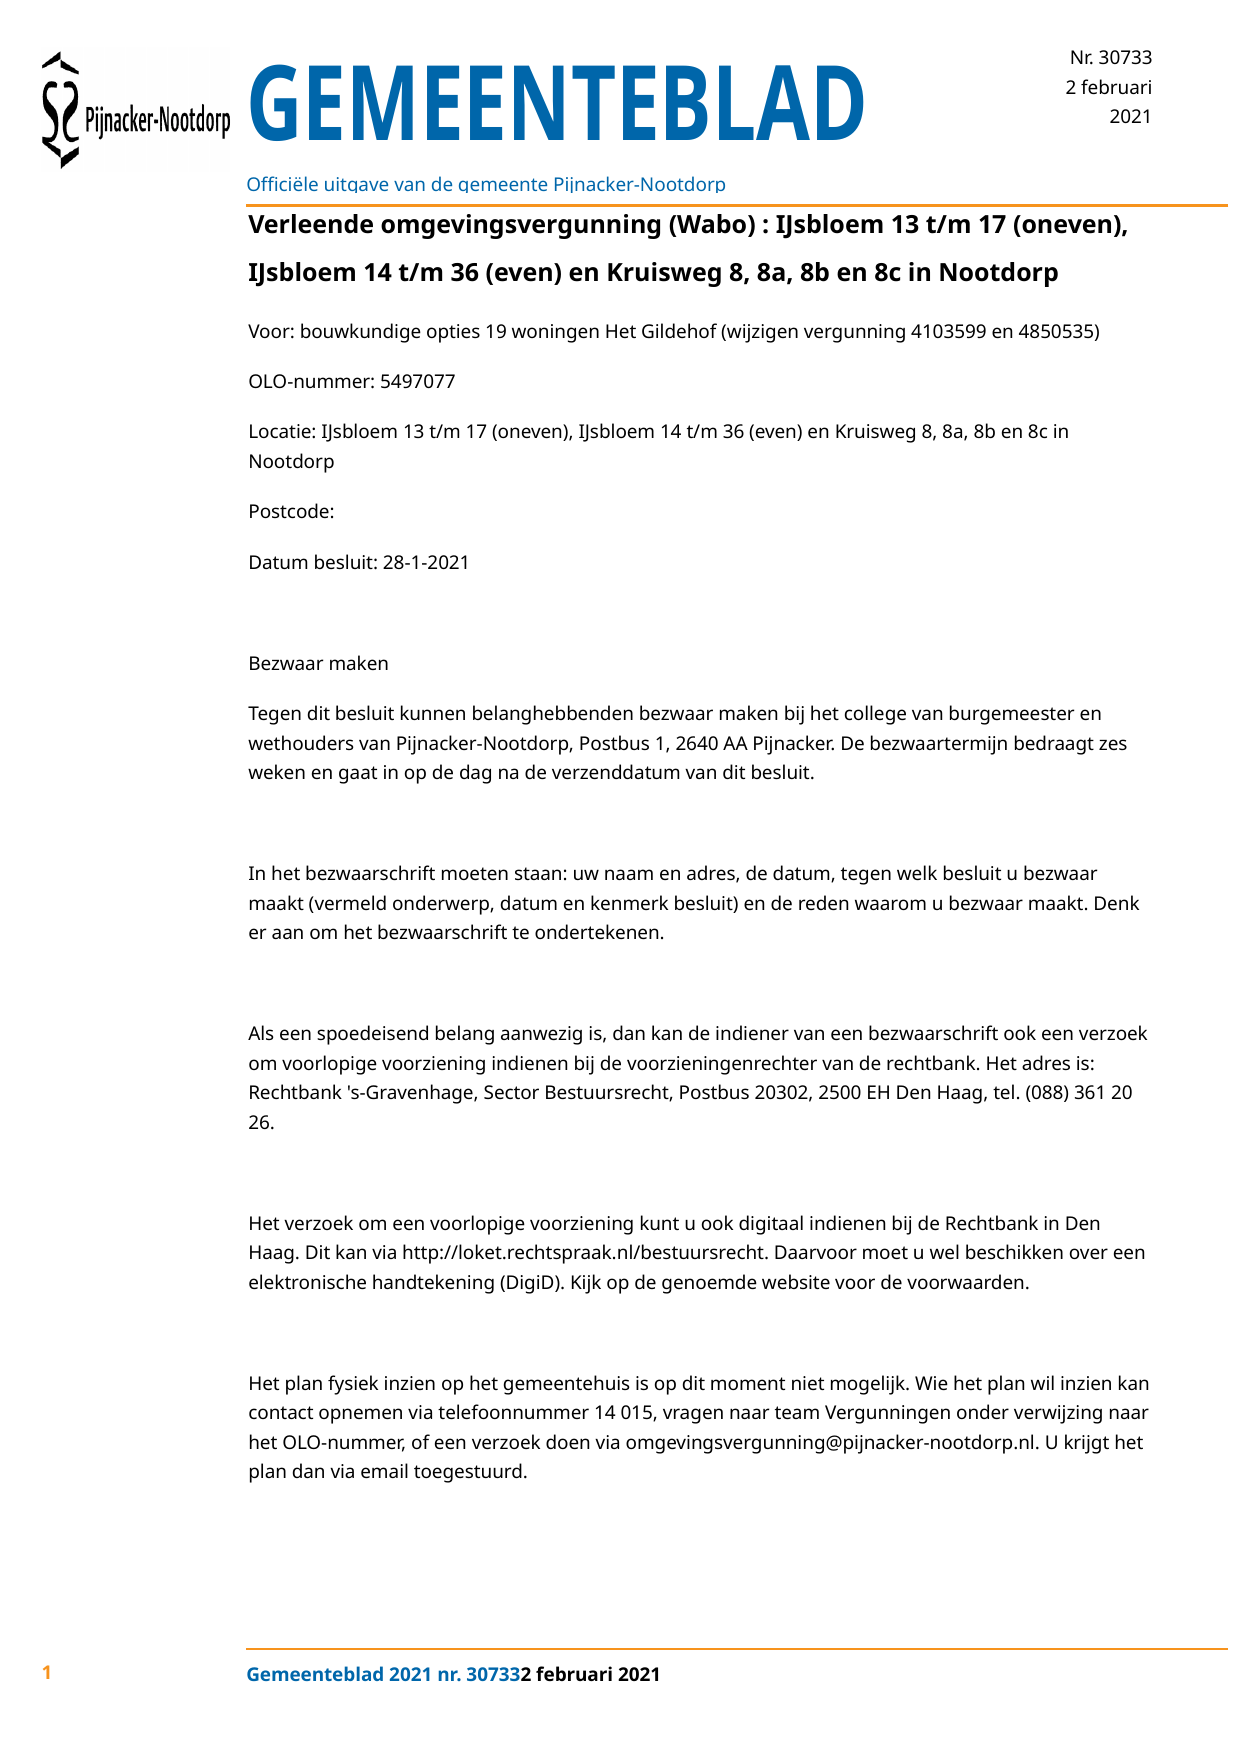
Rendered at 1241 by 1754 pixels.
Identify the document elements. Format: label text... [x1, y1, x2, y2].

text Datum besluit: 28-1-2021 [248, 549, 1152, 575]
text Tegen dit besluit kunnen belanghebbenden bezwaar maken bij het college van burgemeester en wethouders van Pijnacker-Nootdorp, Postbus 1, 2640 AA Pijnacker. De bezwaartermijn bedraagt zes weken en gaat in op de dag na de verzenddatum van dit besluit. [248, 700, 1152, 785]
text Locatie: IJsbloem 13 t/m 17 (oneven), IJsbloem 14 t/m 36 (even) en Kruisweg 8, 8a, 8b en 8c in Nootdorp [248, 419, 1152, 474]
text Bezwaar maken [248, 650, 1152, 676]
text Het verzoek om een voorlopige voorziening kunt u ook digitaal indienen bij de Rechtbank in Den Haag. Dit kan via http://loket.rechtspraak.nl/bestuursrecht. Daarvoor moet u wel beschikken over een elektronische handtekening (DigiD). Kijk op de genoemde website voor de voorwaarden. [248, 1210, 1152, 1295]
text OLO-nummer: 5497077 [248, 368, 1152, 394]
text In het bezwaarschrift moeten staan: uw naam en adres, de datum, tegen welk besluit u bezwaar maakt (vermeld onderwerp, datum en kenmerk besluit) en de reden waarom u bezwaar maakt. Denk er aan om het bezwaarschrift te ondertekenen. [248, 860, 1152, 945]
picture [41, 47, 231, 172]
text Verleende omgevingsvergunning (Wabo) : IJsbloem 13 t/m 17 (oneven), IJsbloem 14 t/m 36 (even) en Kruisweg 8, 8a, 8b en 8c in Nootdorp [248, 207, 1152, 288]
text Als een spoedeisend belang aanwezig is, dan kan de indiener van een bezwaarschrift ook een verzoek om voorlopige voorziening indienen bij de voorzieningenrechter van de rechtbank. Het adres is: Rechtbank 's-Gravenhage, Sector Bestuursrecht, Postbus 20302, 2500 EH Den Haag, tel. (088) 361 20 26. [248, 1020, 1152, 1135]
text Postcode: [248, 499, 1152, 524]
text Voor: bouwkundige opties 19 woningen Het Gildehof (wijzigen vergunning 4103599 en 4850535) [248, 318, 1152, 344]
text Het plan fysiek inzien op het gemeentehuis is op dit moment niet mogelijk. Wie het plan wil inzien kan contact opnemen via telefoonnummer 14 015, vragen naar team Vergunningen onder verwijzing naar het OLO-nummer, of een verzoek doen via omgevingsvergunning@pijnacker-nootdorp.nl. U krijgt het plan dan via email toegestuurd. [248, 1370, 1152, 1484]
